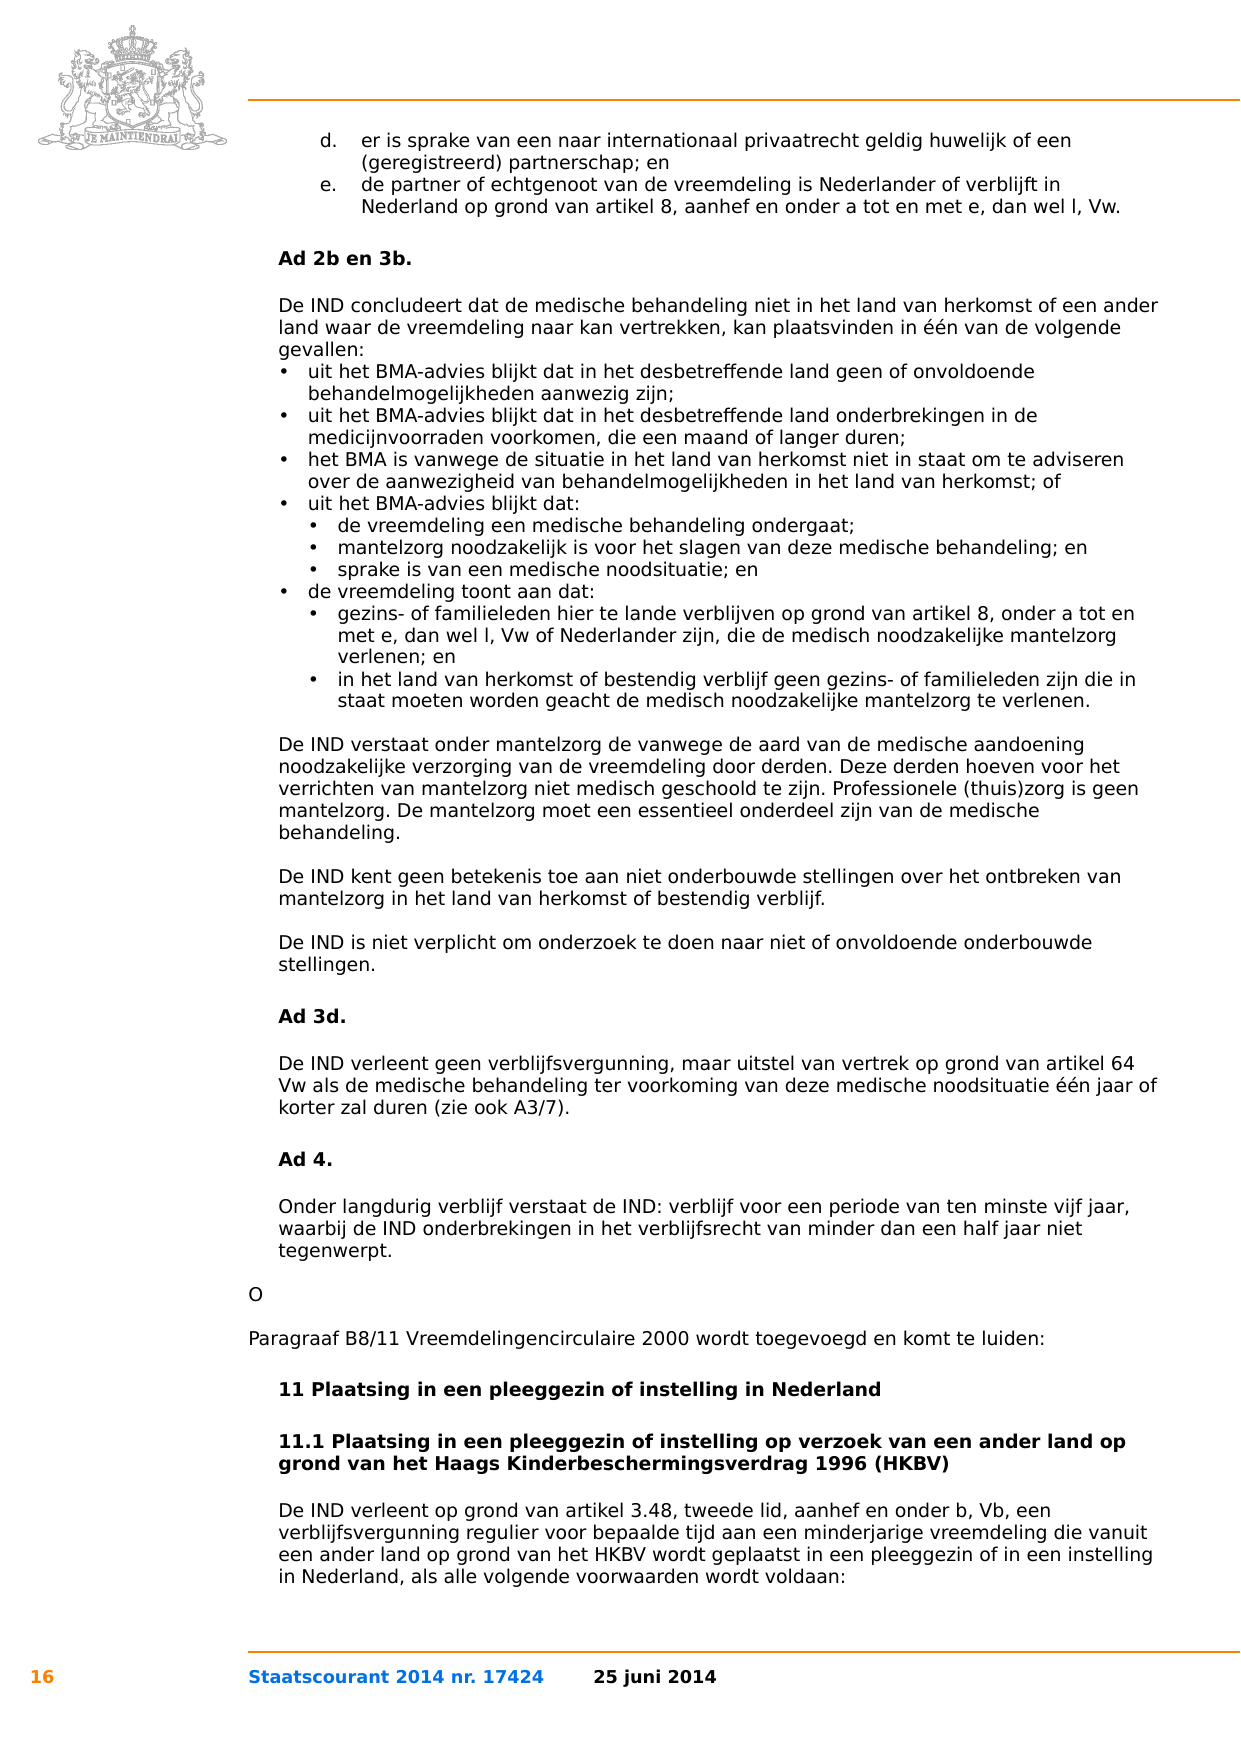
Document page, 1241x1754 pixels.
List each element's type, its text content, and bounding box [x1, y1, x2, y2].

text • uit het BMA-advies blijkt dat in het desbetreffende land onderbrekingen in de medicijnvoorraden voorkomen, die een maand of langer duren; [278, 405, 1163, 449]
text • gezins- of familieleden hier te lande verblijven op grond van artikel 8, onder a tot en met e, dan wel l, Vw of Nederlander zijn, die de medisch noodzakelijke mantelzorg verlenen; en [308, 602, 1163, 668]
text De IND concludeert dat de medische behandeling niet in het land van herkomst of een ander land waar de vreemdeling naar kan vertrekken, kan plaatsvinden in één van de volgende gevallen: [278, 295, 1163, 361]
text • uit het BMA-advies blijkt dat in het desbetreffende land geen of onvoldoende behandelmogelijkheden aanwezig zijn; [278, 361, 1163, 405]
text • mantelzorg noodzakelijk is voor het slagen van deze medische behandeling; en [308, 537, 1163, 558]
text e. de partner of echtgenoot van de vreemdeling is Nederlander of verblijft in Nederland op grond van artikel 8, aanhef en onder a tot en met e, dan wel l, Vw. [319, 174, 1163, 218]
text De IND verleent geen verblijfsvergunning, maar uitstel van vertrek op grond van artikel 64 Vw als de medische behandeling ter voorkoming van deze medische noodsituatie één jaar of korter zal duren (zie ook A3/7). [278, 1053, 1163, 1119]
text O [248, 1283, 1163, 1306]
text • uit het BMA-advies blijkt dat: [278, 493, 1163, 514]
text • in het land van herkomst of bestendig verblijf geen gezins- of familieleden zijn die in staat moeten worden geacht de medisch noodzakelijke mantelzorg te verlenen. [308, 668, 1163, 712]
text Onder langdurig verblijf verstaat de IND: verblijf voor een periode van ten minste vijf jaar, waarbij de IND onderbrekingen in het verblijfsrecht van minder dan een half jaar niet tegenwerpt. [278, 1196, 1163, 1262]
text De IND verleent op grond van artikel 3.48, tweede lid, aanhef en onder b, Vb, een verblijfsvergunning regulier voor bepaalde tijd aan een minderjarige vreemdeling die vanuit een ander land op grond van het HKBV wordt geplaatst in een pleeggezin of in een instelling in Nederland, als alle volgende voorwaarden wordt voldaan: [278, 1500, 1163, 1588]
text • de vreemdeling toont aan dat: [278, 581, 1163, 602]
text • de vreemdeling een medische behandeling ondergaat; [308, 514, 1163, 537]
text De IND is niet verplicht om onderzoek te doen naar niet of onvoldoende onderbouwde stellingen. [278, 932, 1163, 976]
subtitle 11 Plaatsing in een pleeggezin of instelling in Nederland [278, 1379, 1163, 1401]
subtitle Ad 4. [278, 1149, 1163, 1171]
text • het BMA is vanwege de situatie in het land van herkomst niet in staat om te adviseren over de aanwezigheid van behandelmogelijkheden in het land van herkomst; of [278, 449, 1163, 493]
subtitle 11.1 Plaatsing in een pleeggezin of instelling op verzoek van een ander land op grond van het Haags Kinderbeschermingsverdrag 1996 (HKBV) [278, 1431, 1163, 1475]
text De IND verstaat onder mantelzorg de vanwege de aard van de medische aandoening noodzakelijke verzorging van de vreemdeling door derden. Deze derden hoeven voor het verrichten van mantelzorg niet medisch geschoold te zijn. Professionele (thuis)zorg is geen mantelzorg. De mantelzorg moet een essentieel onderdeel zijn van de medische behandeling. [278, 734, 1163, 844]
text Paragraaf B8/11 Vreemdelingencirculaire 2000 wordt toegevoegd en komt te luiden: [248, 1327, 1163, 1349]
text d. er is sprake van een naar internationaal privaatrecht geldig huwelijk of een (geregistreerd) partnerschap; en [319, 130, 1163, 174]
subtitle Ad 2b en 3b. [278, 248, 1163, 270]
text De IND kent geen betekenis toe aan niet onderbouwde stellingen over het ontbreken van mantelzorg in het land van herkomst of bestendig verblijf. [278, 866, 1163, 910]
subtitle Ad 3d. [278, 1006, 1163, 1028]
text • sprake is van een medische noodsituatie; en [308, 558, 1163, 581]
picture [38, 25, 227, 150]
